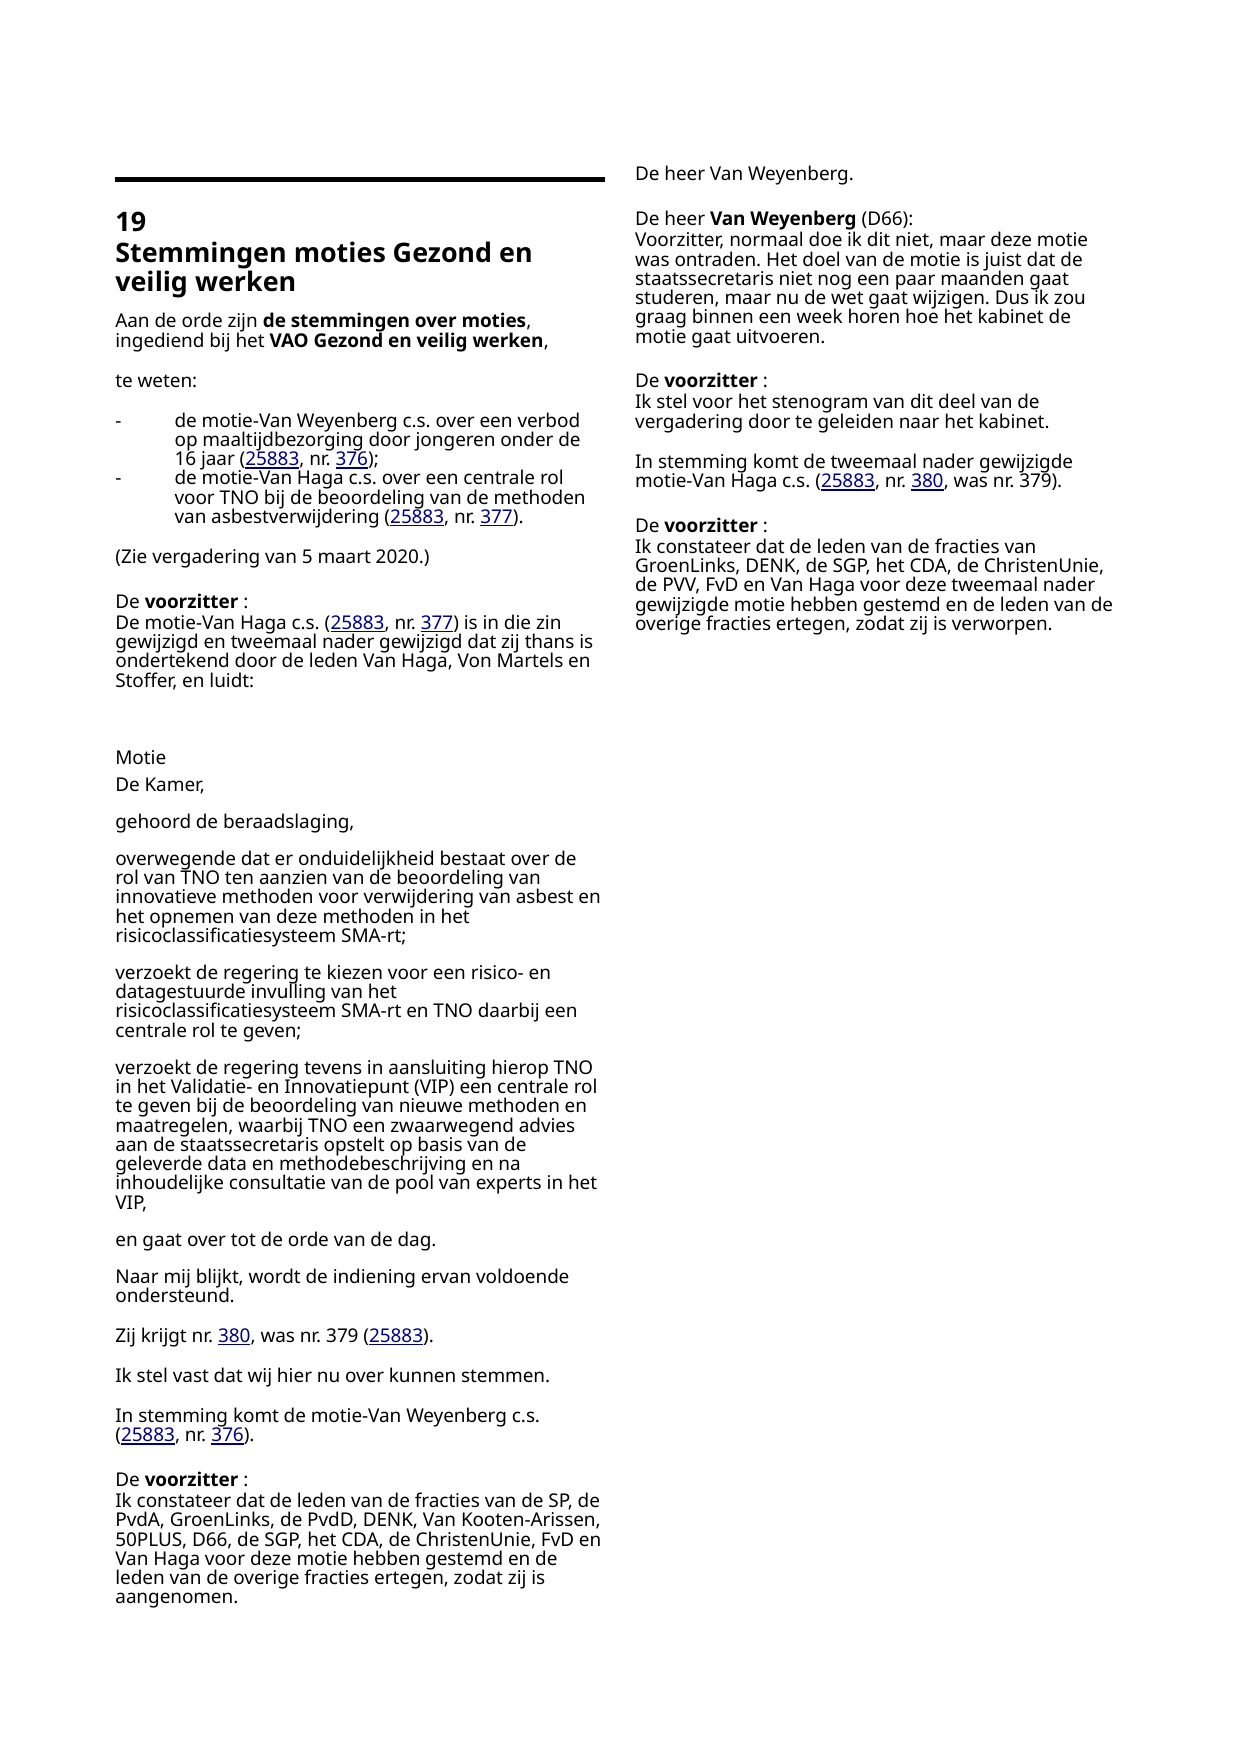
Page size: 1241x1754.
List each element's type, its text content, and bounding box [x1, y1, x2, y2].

text Ik constateer dat de leden van de fracties van de SP, de PvdA, GroenLinks, de PvdD, DENK, Van Kooten-Arissen, 50PLUS, D66, de SGP, het CDA, de ChristenUnie, FvD en Van Haga voor deze motie hebben gestemd en de leden van de overige fracties ertegen, zodat zij is aangenomen. [115, 1492, 605, 1608]
text verzoekt de regering te kiezen voor een risico- en datagestuurde invulling van het risicoclassificatiesysteem SMA-rt en TNO daarbij een centrale rol te geven; [115, 964, 605, 1041]
text Voorzitter, normaal doe ik dit niet, maar deze motie was ontraden. Het doel van de motie is juist dat de staatssecretaris niet nog een paar maanden gaat studeren, maar nu de wet gaat wijzigen. Dus ik zou graag binnen een week horen hoe het kabinet de motie gaat uitvoeren. [635, 231, 1125, 347]
text De voorzitter : [635, 368, 1125, 393]
list de motie-Van Haga c.s. over een centrale rol voor TNO bij de beoordeling van de methoden van asbestverwijdering (25883, nr. 377). [115, 469, 605, 527]
text In stemming komt de motie-Van Weyenberg c.s. (25883, nr. 376). [115, 1407, 605, 1446]
text Motie [115, 744, 605, 770]
text verzoekt de regering tevens in aansluiting hierop TNO in het Validatie- en Innovatiepunt (VIP) een centrale rol te geven bij de beoordeling van nieuwe methoden en maatregelen, waarbij TNO een zwaarwegend advies aan de staatssecretaris opstelt op basis van de geleverde data en methodebeschrijving en na inhoudelijke consultatie van de pool van experts in het VIP, [115, 1059, 605, 1213]
text 19 [115, 203, 605, 239]
text (Zie vergadering van 5 maart 2020.) [115, 548, 605, 567]
text Naar mij blijkt, wordt de indiening ervan voldoende ondersteund. [115, 1268, 605, 1306]
text De heer Van Weyenberg (D66): [635, 206, 1125, 231]
text De motie-Van Haga c.s. (25883, nr. 377) is in die zin gewijzigd en tweemaal nader gewijzigd dat zij thans is ondertekend door de leden Van Haga, Von Martels en Stoffer, en luidt: [115, 614, 605, 691]
text Aan de orde zijn de stemmingen over moties, ingediend bij het VAO Gezond en veilig werken, [115, 312, 605, 351]
text Ik constateer dat de leden van de fracties van GroenLinks, DENK, de SGP, het CDA, de ChristenUnie, de PVV, FvD en Van Haga voor deze tweemaal nader gewijzigde motie hebben gestemd en de leden van de overige fracties ertegen, zodat zij is verworpen. [635, 538, 1125, 634]
text In stemming komt de tweemaal nader gewijzigde motie-Van Haga c.s. (25883, nr. 380, was nr. 379). [635, 453, 1125, 491]
text Zij krijgt nr. 380, was nr. 379 (25883). [115, 1327, 605, 1346]
text Stemmingen moties Gezond en veilig werken [115, 239, 605, 312]
text De voorzitter : [635, 512, 1125, 538]
text De heer Van Weyenberg. [635, 165, 1125, 185]
text De Kamer, [115, 776, 605, 795]
text gehoord de beraadslaging, [115, 813, 605, 832]
text Ik stel voor het stenogram van dit deel van de vergadering door te geleiden naar het kabinet. [635, 393, 1125, 432]
text overwegende dat er onduidelijkheid bestaat over de rol van TNO ten aanzien van de beoordeling van innovatieve methoden voor verwijdering van asbest en het opnemen van deze methoden in het risicoclassificatiesysteem SMA-rt; [115, 850, 605, 946]
text en gaat over tot de orde van de dag. [115, 1231, 605, 1250]
text Ik stel vast dat wij hier nu over kunnen stemmen. [115, 1367, 605, 1386]
text De voorzitter : [115, 1466, 605, 1492]
text te weten: [115, 372, 605, 391]
text De voorzitter : [115, 588, 605, 614]
list de motie-Van Weyenberg c.s. over een verbod op maaltijdbezorging door jongeren onder de 16 jaar (25883, nr. 376); [115, 412, 605, 469]
